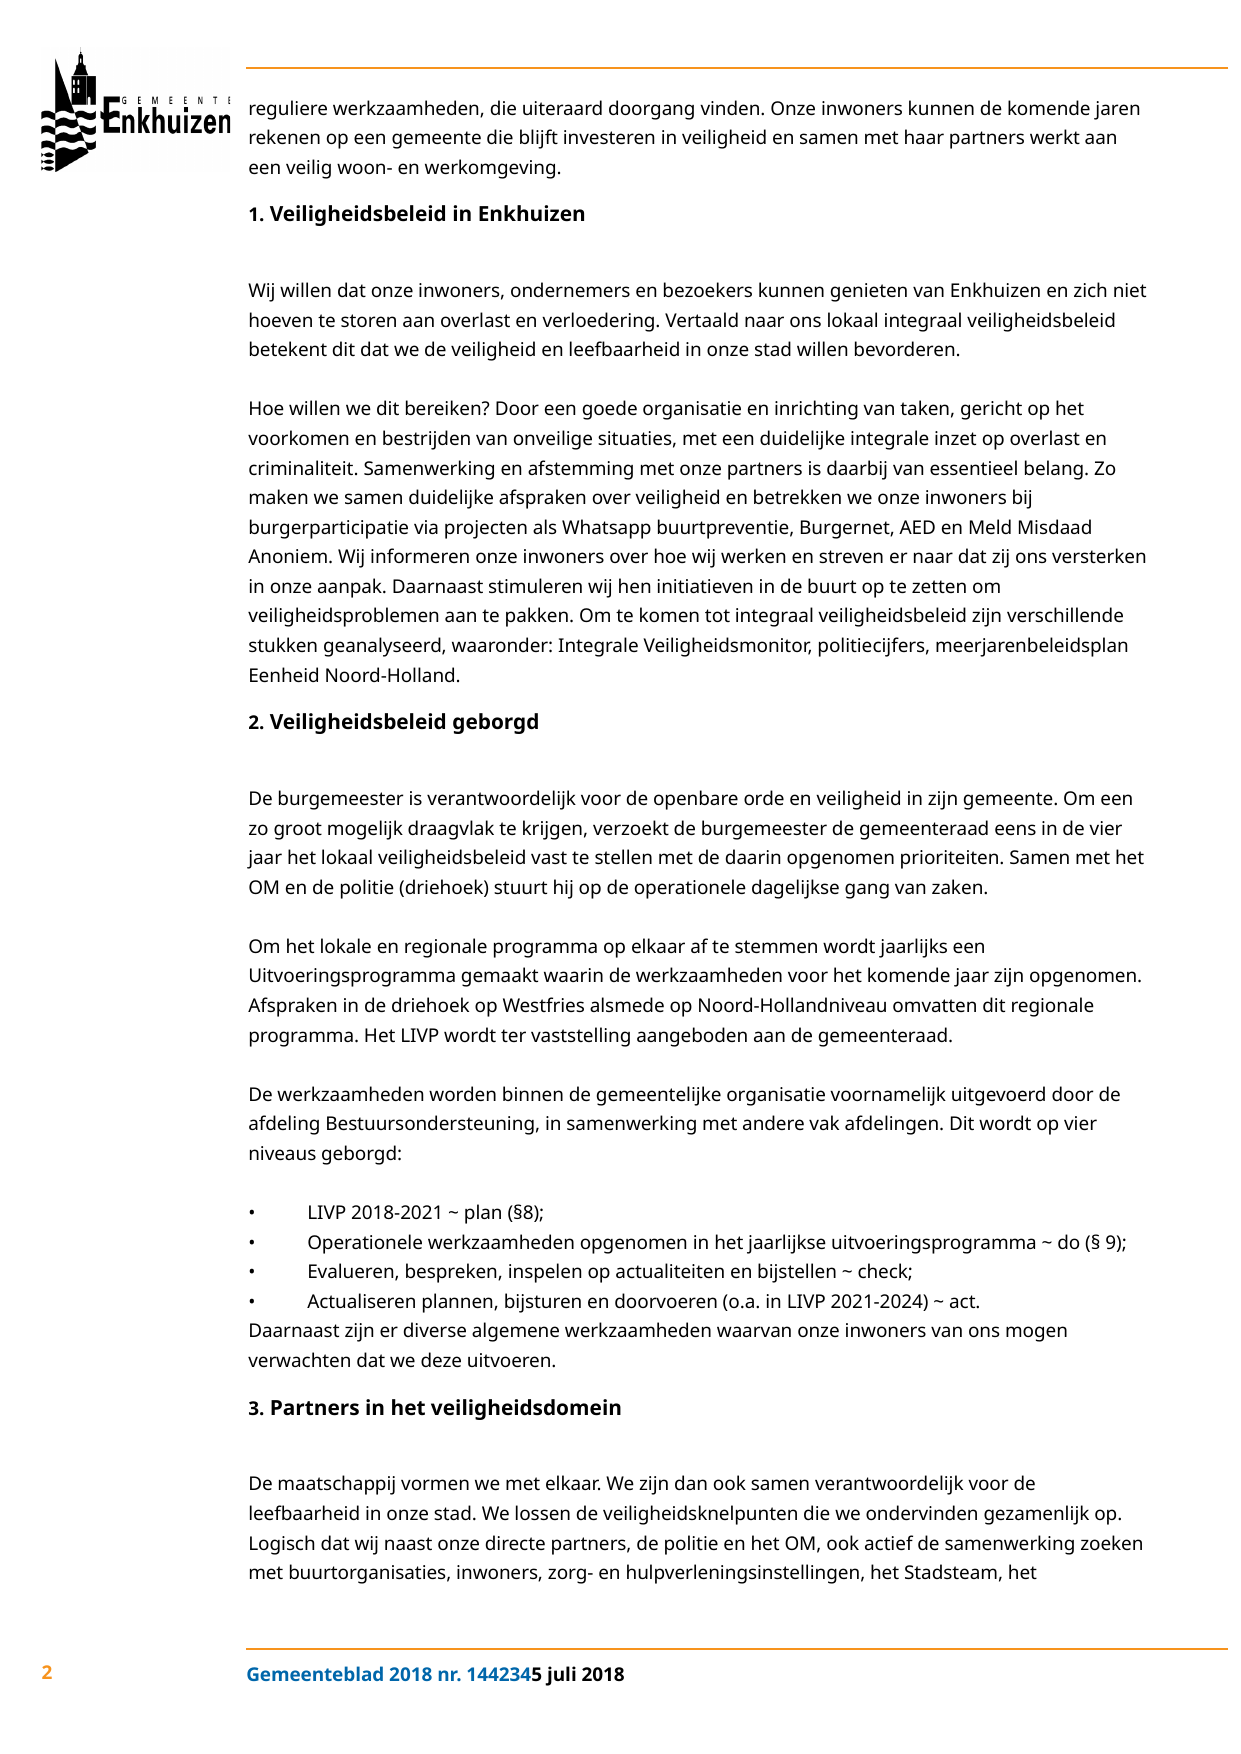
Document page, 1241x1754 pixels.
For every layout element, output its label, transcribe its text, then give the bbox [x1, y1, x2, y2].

list Operationele werkzaamheden opgenomen in het jaarlijkse uitvoeringsprogramma ~ do (§ 9); [248, 1229, 1152, 1255]
text De maatschappij vormen we met elkaar. We zijn dan ook samen verantwoordelijk voor de leefbaarheid in onze stad. We lossen de veiligheidsknelpunten die we ondervinden gezamenlijk op. Logisch dat wij naast onze directe partners, de politie en het OM, ook actief de samenwerking zoeken met buurtorganisaties, inwoners, zorg- en hulpverleningsinstellingen, het Stadsteam, het [248, 1471, 1152, 1585]
text 3. Partners in het veiligheidsdomein [248, 1393, 1152, 1421]
list Evalueren, bespreken, inspelen op actualiteiten en bijstellen ~ check; [248, 1258, 1152, 1284]
text Daarnaast zijn er diverse algemene werkzaamheden waarvan onze inwoners van ons mogen verwachten dat we deze uitvoeren. [248, 1318, 1152, 1373]
list LIVP 2018-2021 ~ plan (§8); [248, 1199, 1152, 1225]
text Hoe willen we dit bereiken? Door een goede organisatie en inrichting van taken, gericht op het voorkomen en bestrijden van onveilige situaties, met een duidelijke integrale inzet op overlast en criminaliteit. Samenwerking en afstemming met onze partners is daarbij van essentieel belang. Zo maken we samen duidelijke afspraken over veiligheid en betrekken we onze inwoners bij burgerparticipatie via projecten als Whatsapp buurtpreventie, Burgernet, AED en Meld Misdaad Anoniem. Wij informeren onze inwoners over hoe wij werken en streven er naar dat zij ons versterken in onze aanpak. Daarnaast stimuleren wij hen initiatieven in de buurt op te zetten om veiligheidsproblemen aan te pakken. Om te komen tot integraal veiligheidsbeleid zijn verschillende stukken geanalyseerd, waaronder: Integrale Veiligheidsmonitor, politiecijfers, meerjarenbeleidsplan Eenheid Noord-Holland. [248, 396, 1152, 688]
text De burgemeester is verantwoordelijk voor de openbare orde en veiligheid in zijn gemeente. Om een zo groot mogelijk draagvlak te krijgen, verzoekt de burgemeester de gemeenteraad eens in de vier jaar het lokaal veiligheidsbeleid vast te stellen met de daarin opgenomen prioriteiten. Samen met het OM en de politie (driehoek) stuurt hij op de operationele dagelijkse gang van zaken. [248, 785, 1152, 900]
text 2. Veiligheidsbeleid geborgd [248, 707, 1152, 736]
text De werkzaamheden worden binnen de gemeentelijke organisatie voornamelijk uitgevoerd door de afdeling Bestuursondersteuning, in samenwerking met andere vak afdelingen. Dit wordt op vier niveaus geborgd: [248, 1081, 1152, 1166]
text Wij willen dat onze inwoners, ondernemers en bezoekers kunnen genieten van Enkhuizen en zich niet hoeven te storen aan overlast en verloedering. Vertaald naar ons lokaal integraal veiligheidsbeleid betekent dit dat we de veiligheid en leefbaarheid in onze stad willen bevorderen. [248, 277, 1152, 362]
text Om het lokale en regionale programma op elkaar af te stemmen wordt jaarlijks een Uitvoeringsprogramma gemaakt waarin de werkzaamheden voor het komende jaar zijn opgenomen. Afspraken in de driehoek op Westfries alsmede op Noord-Hollandniveau omvatten dit regionale programma. Het LIVP wordt ter vaststelling aangeboden aan de gemeenteraad. [248, 933, 1152, 1048]
picture [41, 47, 231, 172]
text reguliere werkzaamheden, die uiteraard doorgang vinden. Onze inwoners kunnen de komende jaren rekenen op een gemeente die blijft investeren in veiligheid en samen met haar partners werkt aan een veilig woon- en werkomgeving. [248, 95, 1152, 180]
list Actualiseren plannen, bijsturen en doorvoeren (o.a. in LIVP 2021-2024) ~ act. [248, 1288, 1152, 1314]
text 1. Veiligheidsbeleid in Enkhuizen [248, 199, 1152, 228]
